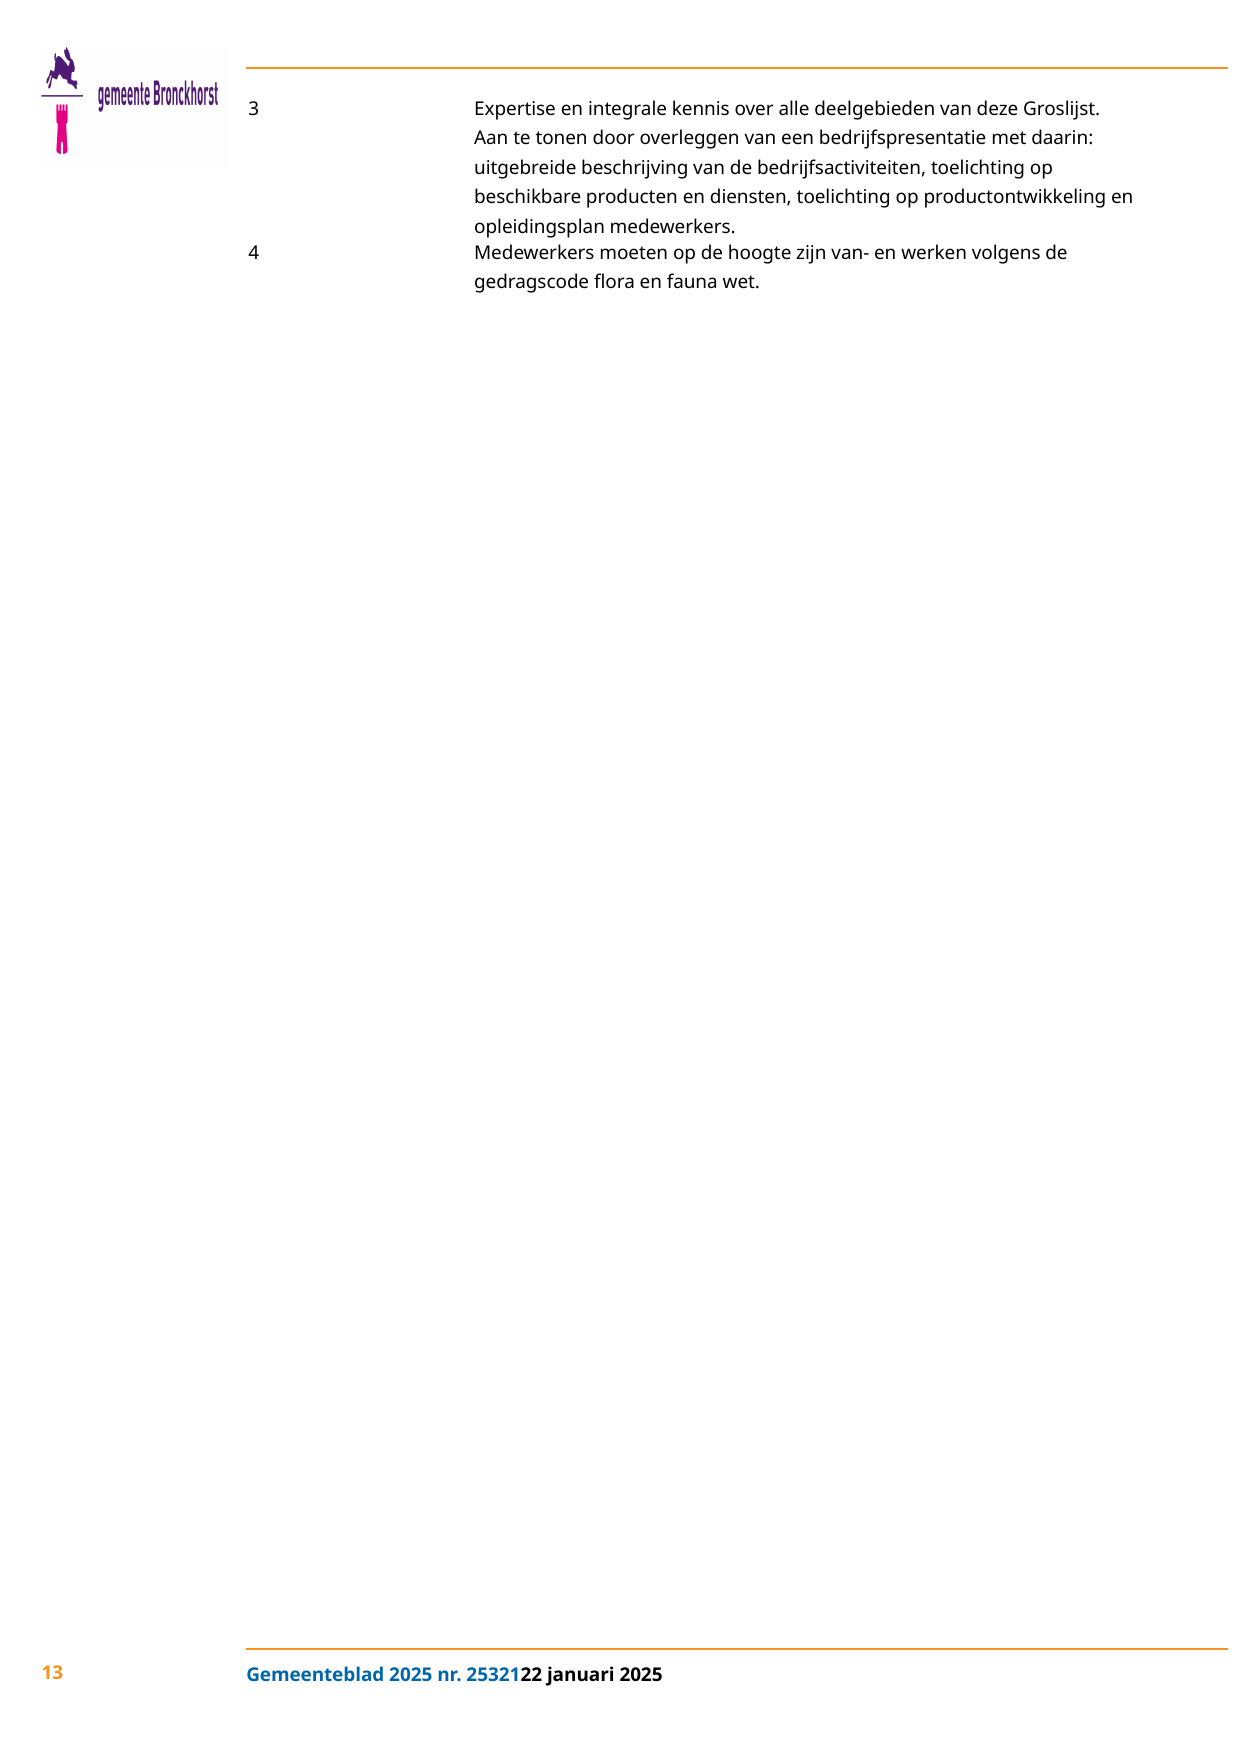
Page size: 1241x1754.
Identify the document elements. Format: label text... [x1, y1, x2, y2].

table_cell 3 [248, 95, 474, 239]
table_cell 4 [248, 239, 474, 294]
picture [41, 47, 231, 172]
table_cell Expertise en integrale kennis over alle deelgebieden van deze Groslijst. Aan te tonen door overleggen van een bedrijfspresentatie met daarin: uitgebreide beschrijving van de bedrijfsactiviteiten, toelichting op beschikbare producten en diensten, toelichting op productontwikkeling en opleidingsplan medewerkers. [474, 95, 1152, 239]
table_cell Medewerkers moeten op de hoogte zijn van- en werken volgens de gedragscode flora en fauna wet. [474, 239, 1152, 294]
